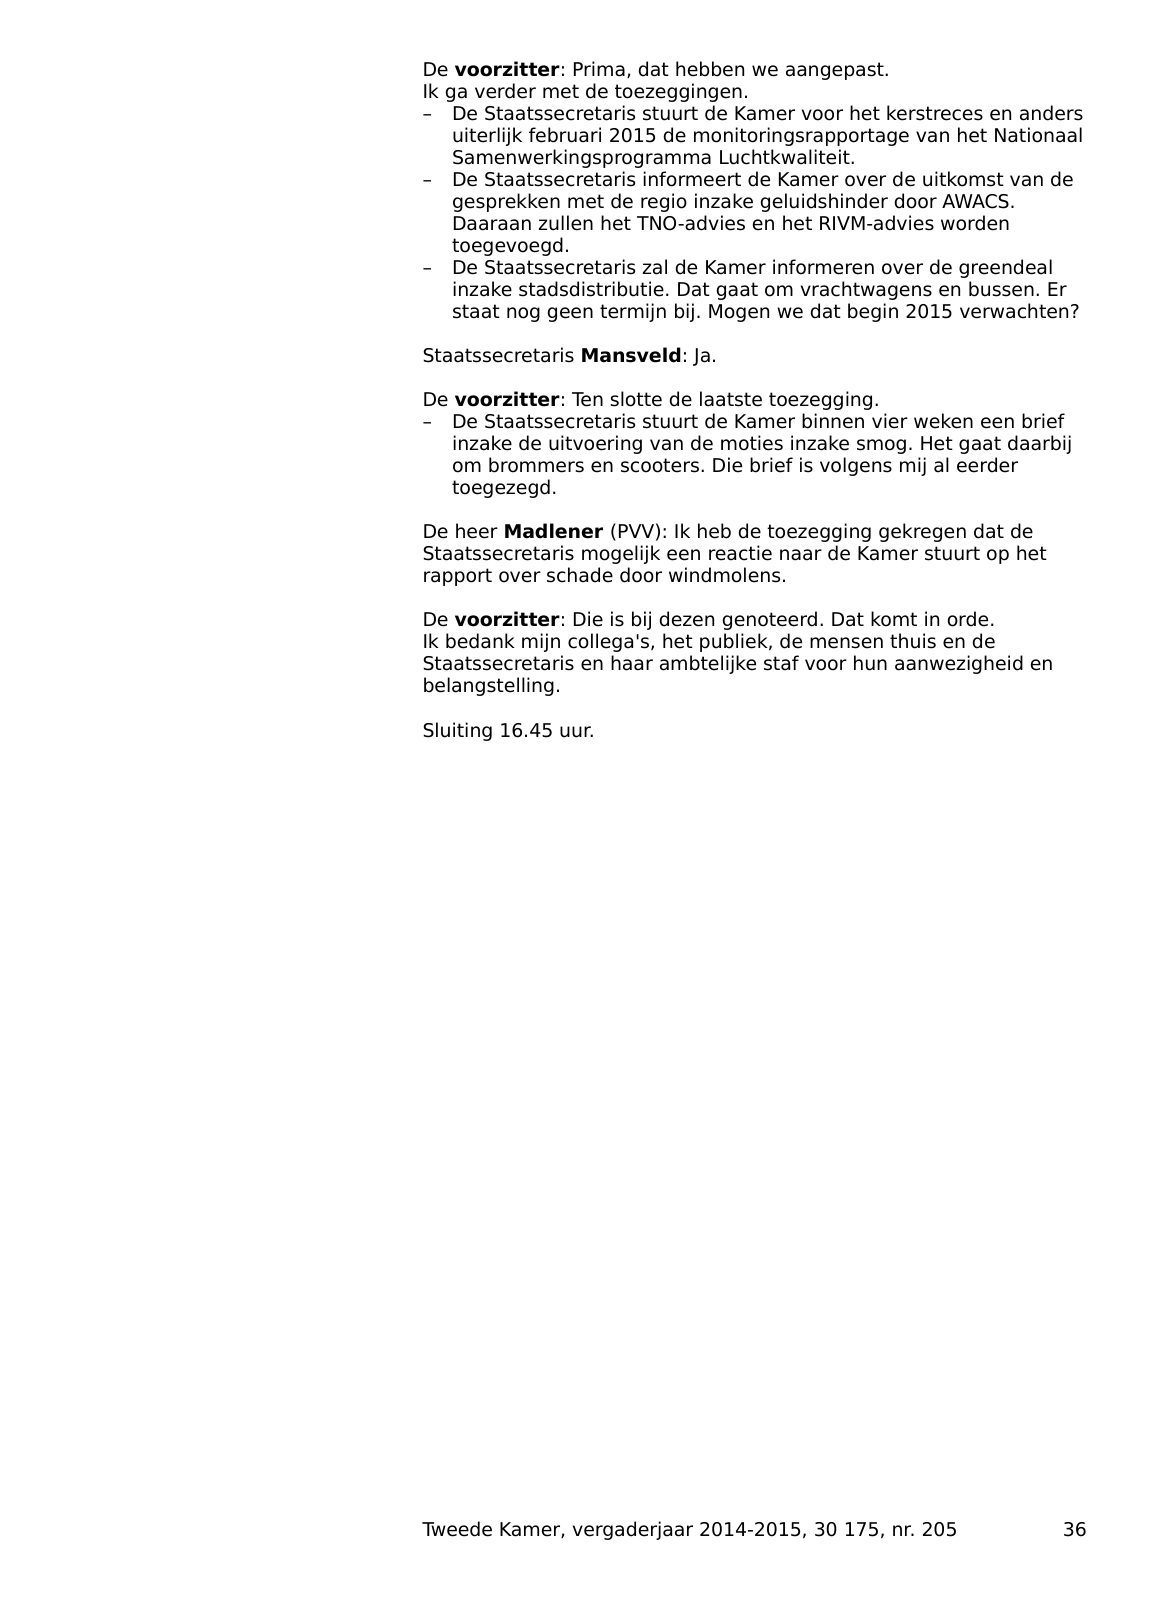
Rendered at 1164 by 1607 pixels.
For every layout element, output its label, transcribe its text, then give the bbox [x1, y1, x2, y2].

text De voorzitter: Die is bij dezen genoteerd. Dat komt in orde. [422, 609, 1087, 631]
text – De Staatssecretaris informeert de Kamer over de uitkomst van de gesprekken met de regio inzake geluidshinder door AWACS. Daaraan zullen het TNO-advies en het RIVM-advies worden toegevoegd. [422, 169, 1087, 257]
text – De Staatssecretaris zal de Kamer informeren over de greendeal inzake stadsdistributie. Dat gaat om vrachtwagens en bussen. Er staat nog geen termijn bij. Mogen we dat begin 2015 verwachten? [422, 257, 1087, 323]
text Sluiting 16.45 uur. [422, 719, 1087, 741]
text De voorzitter: Prima, dat hebben we aangepast. [422, 59, 1087, 81]
text – De Staatssecretaris stuurt de Kamer voor het kerstreces en anders uiterlijk februari 2015 de monitoringsrapportage van het Nationaal Samenwerkingsprogramma Luchtkwaliteit. [422, 103, 1087, 169]
text – De Staatssecretaris stuurt de Kamer binnen vier weken een brief inzake de uitvoering van de moties inzake smog. Het gaat daarbij om brommers en scooters. Die brief is volgens mij al eerder toegezegd. [422, 411, 1087, 499]
text Ik bedank mijn collega's, het publiek, de mensen thuis en de Staatssecretaris en haar ambtelijke staf voor hun aanwezigheid en belangstelling. [422, 631, 1087, 697]
text De voorzitter: Ten slotte de laatste toezegging. [422, 389, 1087, 411]
text Staatssecretaris Mansveld: Ja. [422, 345, 1087, 367]
text Ik ga verder met de toezeggingen. [422, 81, 1087, 103]
text De heer Madlener (PVV): Ik heb de toezegging gekregen dat de Staatssecretaris mogelijk een reactie naar de Kamer stuurt op het rapport over schade door windmolens. [422, 521, 1087, 587]
